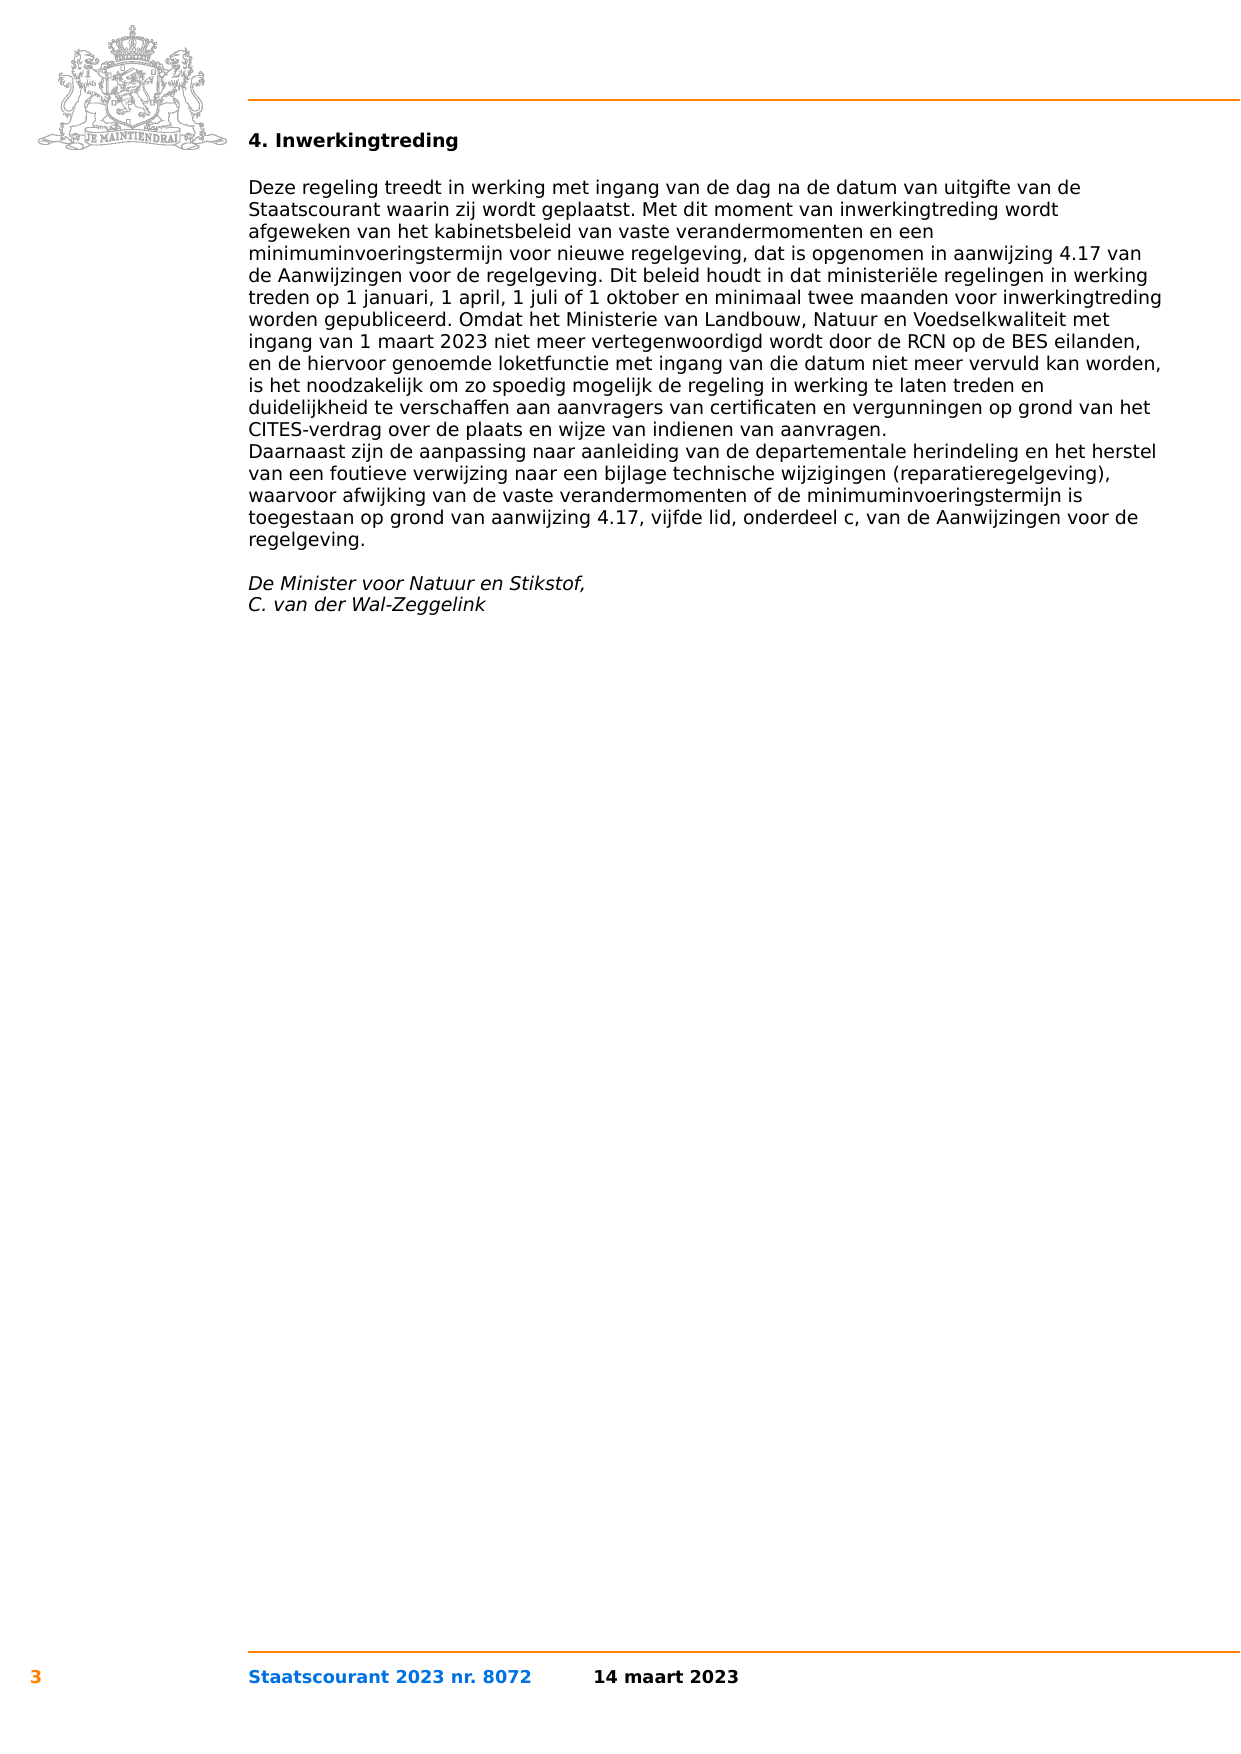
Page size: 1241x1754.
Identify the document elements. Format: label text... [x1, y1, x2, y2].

picture [38, 25, 227, 150]
text De Minister voor Natuur en Stikstof, C. van der Wal-Zeggelink [248, 572, 1163, 616]
text Deze regeling treedt in werking met ingang van de dag na de datum van uitgifte van de Staatscourant waarin zij wordt geplaatst. Met dit moment van inwerkingtreding wordt afgeweken van het kabinetsbeleid van vaste verandermomenten en een minimuminvoeringstermijn voor nieuwe regelgeving, dat is opgenomen in aanwijzing 4.17 van de Aanwijzingen voor de regelgeving. Dit beleid houdt in dat ministeriële regelingen in werking treden op 1 januari, 1 april, 1 juli of 1 oktober en minimaal twee maanden voor inwerkingtreding worden gepubliceerd. Omdat het Ministerie van Landbouw, Natuur en Voedselkwaliteit met ingang van 1 maart 2023 niet meer vertegenwoordigd wordt door de RCN op de BES eilanden, en de hiervoor genoemde loketfunctie met ingang van die datum niet meer vervuld kan worden, is het noodzakelijk om zo spoedig mogelijk de regeling in werking te laten treden en duidelijkheid te verschaffen aan aanvragers van certificaten en vergunningen op grond van het CITES-verdrag over de plaats en wijze van indienen van aanvragen. [248, 177, 1163, 441]
subtitle 4. Inwerkingtreding [248, 130, 1163, 152]
text Daarnaast zijn de aanpassing naar aanleiding van de departementale herindeling en het herstel van een foutieve verwijzing naar een bijlage technische wijzigingen (reparatieregelgeving), waarvoor afwijking van de vaste verandermomenten of de minimuminvoeringstermijn is toegestaan op grond van aanwijzing 4.17, vijfde lid, onderdeel c, van de Aanwijzingen voor de regelgeving. [248, 441, 1163, 551]
